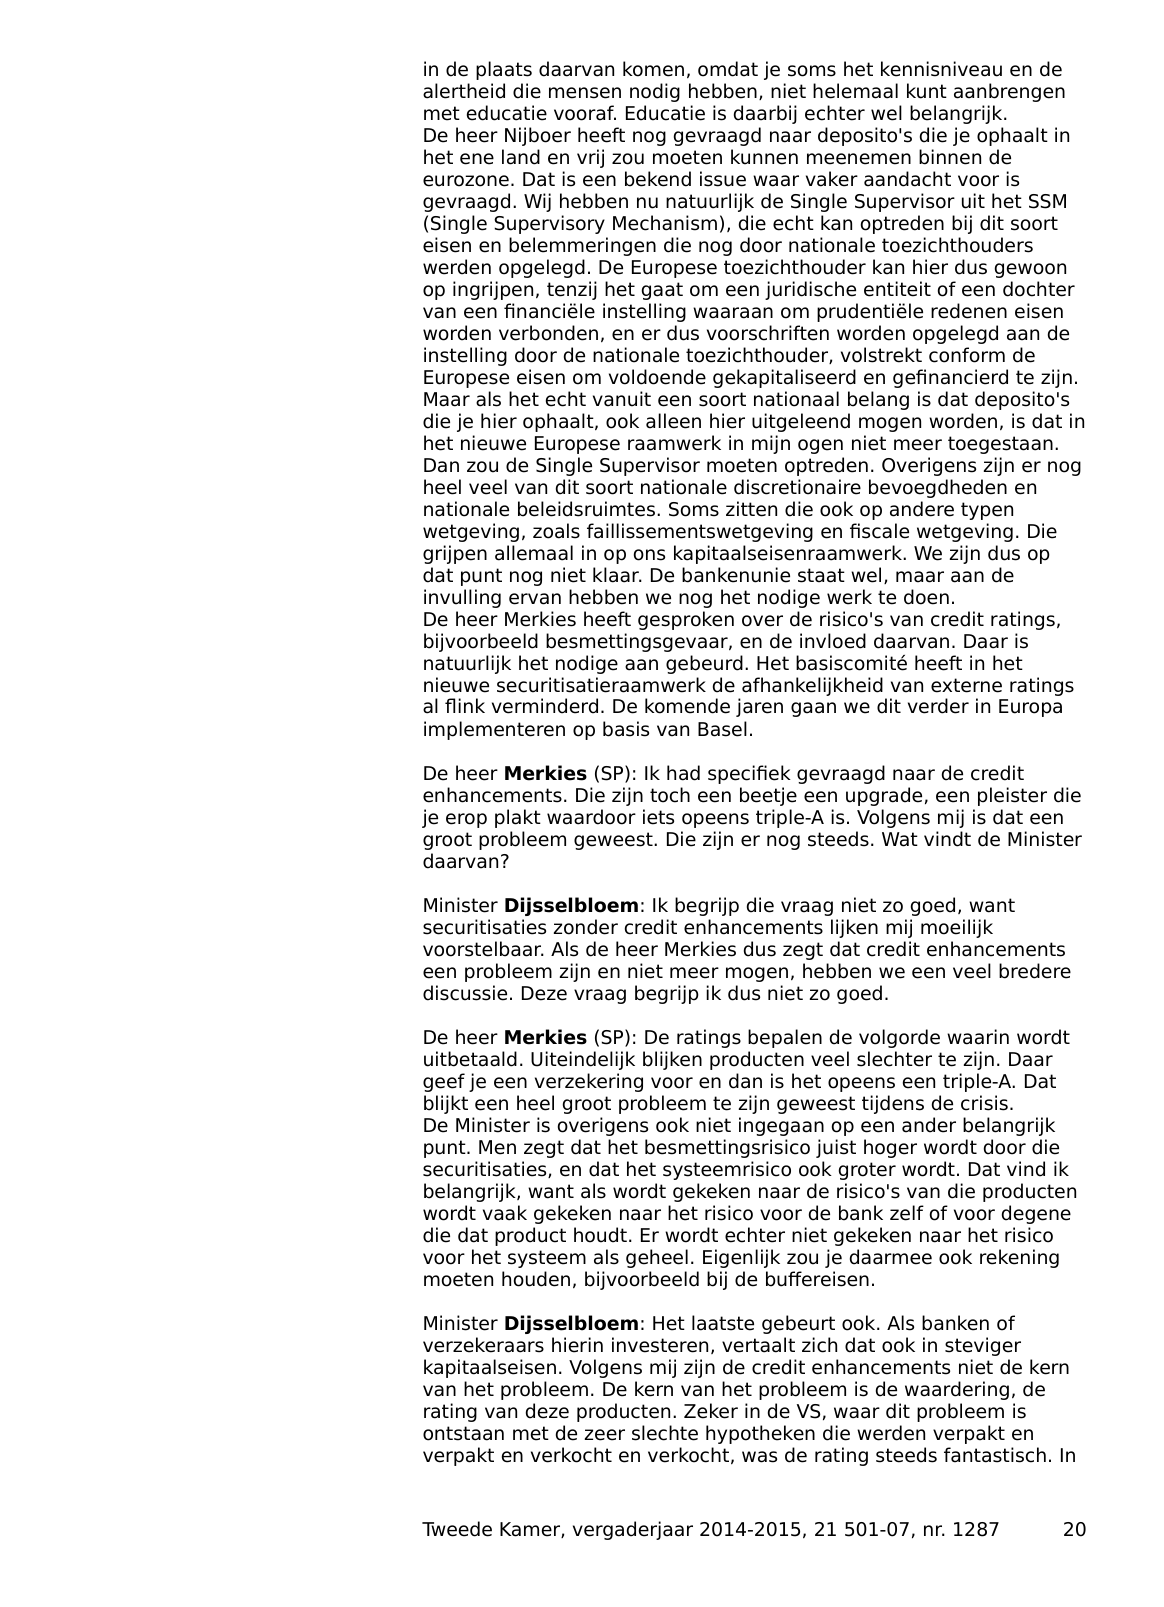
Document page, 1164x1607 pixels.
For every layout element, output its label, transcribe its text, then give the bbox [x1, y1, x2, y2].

text De Minister is overigens ook niet ingegaan op een ander belangrijk punt. Men zegt dat het besmettingsrisico juist hoger wordt door die securitisaties, en dat het systeemrisico ook groter wordt. Dat vind ik belangrijk, want als wordt gekeken naar de risico's van die producten wordt vaak gekeken naar het risico voor de bank zelf of voor degene die dat product houdt. Er wordt echter niet gekeken naar het risico voor het systeem als geheel. Eigenlijk zou je daarmee ook rekening moeten houden, bijvoorbeeld bij de buffereisen. [422, 1115, 1087, 1291]
text De heer Merkies (SP): Ik had specifiek gevraagd naar de credit enhancements. Die zijn toch een beetje een upgrade, een pleister die je erop plakt waardoor iets opeens triple-A is. Volgens mij is dat een groot probleem geweest. Die zijn er nog steeds. Wat vindt de Minister daarvan? [422, 763, 1087, 872]
text De heer Nijboer heeft nog gevraagd naar deposito's die je ophaalt in het ene land en vrij zou moeten kunnen meenemen binnen de eurozone. Dat is een bekend issue waar vaker aandacht voor is gevraagd. Wij hebben nu natuurlijk de Single Supervisor uit het SSM (Single Supervisory Mechanism), die echt kan optreden bij dit soort eisen en belemmeringen die nog door nationale toezichthouders werden opgelegd. De Europese toezichthouder kan hier dus gewoon op ingrijpen, tenzij het gaat om een juridische entiteit of een dochter van een financiële instelling waaraan om prudentiële redenen eisen worden verbonden, en er dus voorschriften worden opgelegd aan de instelling door de nationale toezichthouder, volstrekt conform de Europese eisen om voldoende gekapitaliseerd en gefinancierd te zijn. Maar als het echt vanuit een soort nationaal belang is dat deposito's die je hier ophaalt, ook alleen hier uitgeleend mogen worden, is dat in het nieuwe Europese raamwerk in mijn ogen niet meer toegestaan. Dan zou de Single Supervisor moeten optreden. Overigens zijn er nog heel veel van dit soort nationale discretionaire bevoegdheden en nationale beleidsruimtes. Soms zitten die ook op andere typen wetgeving, zoals faillissementswetgeving en fiscale wetgeving. Die grijpen allemaal in op ons kapitaalseisenraamwerk. We zijn dus op dat punt nog niet klaar. De bankenunie staat wel, maar aan de invulling ervan hebben we nog het nodige werk te doen. [422, 125, 1087, 608]
text in de plaats daarvan komen, omdat je soms het kennisniveau en de alertheid die mensen nodig hebben, niet helemaal kunt aanbrengen met educatie vooraf. Educatie is daarbij echter wel belangrijk. [422, 59, 1087, 125]
text De heer Merkies (SP): De ratings bepalen de volgorde waarin wordt uitbetaald. Uiteindelijk blijken producten veel slechter te zijn. Daar geef je een verzekering voor en dan is het opeens een triple-A. Dat blijkt een heel groot probleem te zijn geweest tijdens de crisis. [422, 1027, 1087, 1115]
text Minister Dijsselbloem: Ik begrijp die vraag niet zo goed, want securitisaties zonder credit enhancements lijken mij moeilijk voorstelbaar. Als de heer Merkies dus zegt dat credit enhancements een probleem zijn en niet meer mogen, hebben we een veel bredere discussie. Deze vraag begrijp ik dus niet zo goed. [422, 895, 1087, 1004]
text De heer Merkies heeft gesproken over de risico's van credit ratings, bijvoorbeeld besmettingsgevaar, en de invloed daarvan. Daar is natuurlijk het nodige aan gebeurd. Het basiscomité heeft in het nieuwe securitisatieraamwerk de afhankelijkheid van externe ratings al flink verminderd. De komende jaren gaan we dit verder in Europa implementeren op basis van Basel. [422, 608, 1087, 740]
text Minister Dijsselbloem: Het laatste gebeurt ook. Als banken of verzekeraars hierin investeren, vertaalt zich dat ook in steviger kapitaalseisen. Volgens mij zijn de credit enhancements niet de kern van het probleem. De kern van het probleem is de waardering, de rating van deze producten. Zeker in de VS, waar dit probleem is ontstaan met de zeer slechte hypotheken die werden verpakt en verpakt en verkocht en verkocht, was de rating steeds fantastisch. In [422, 1313, 1087, 1467]
